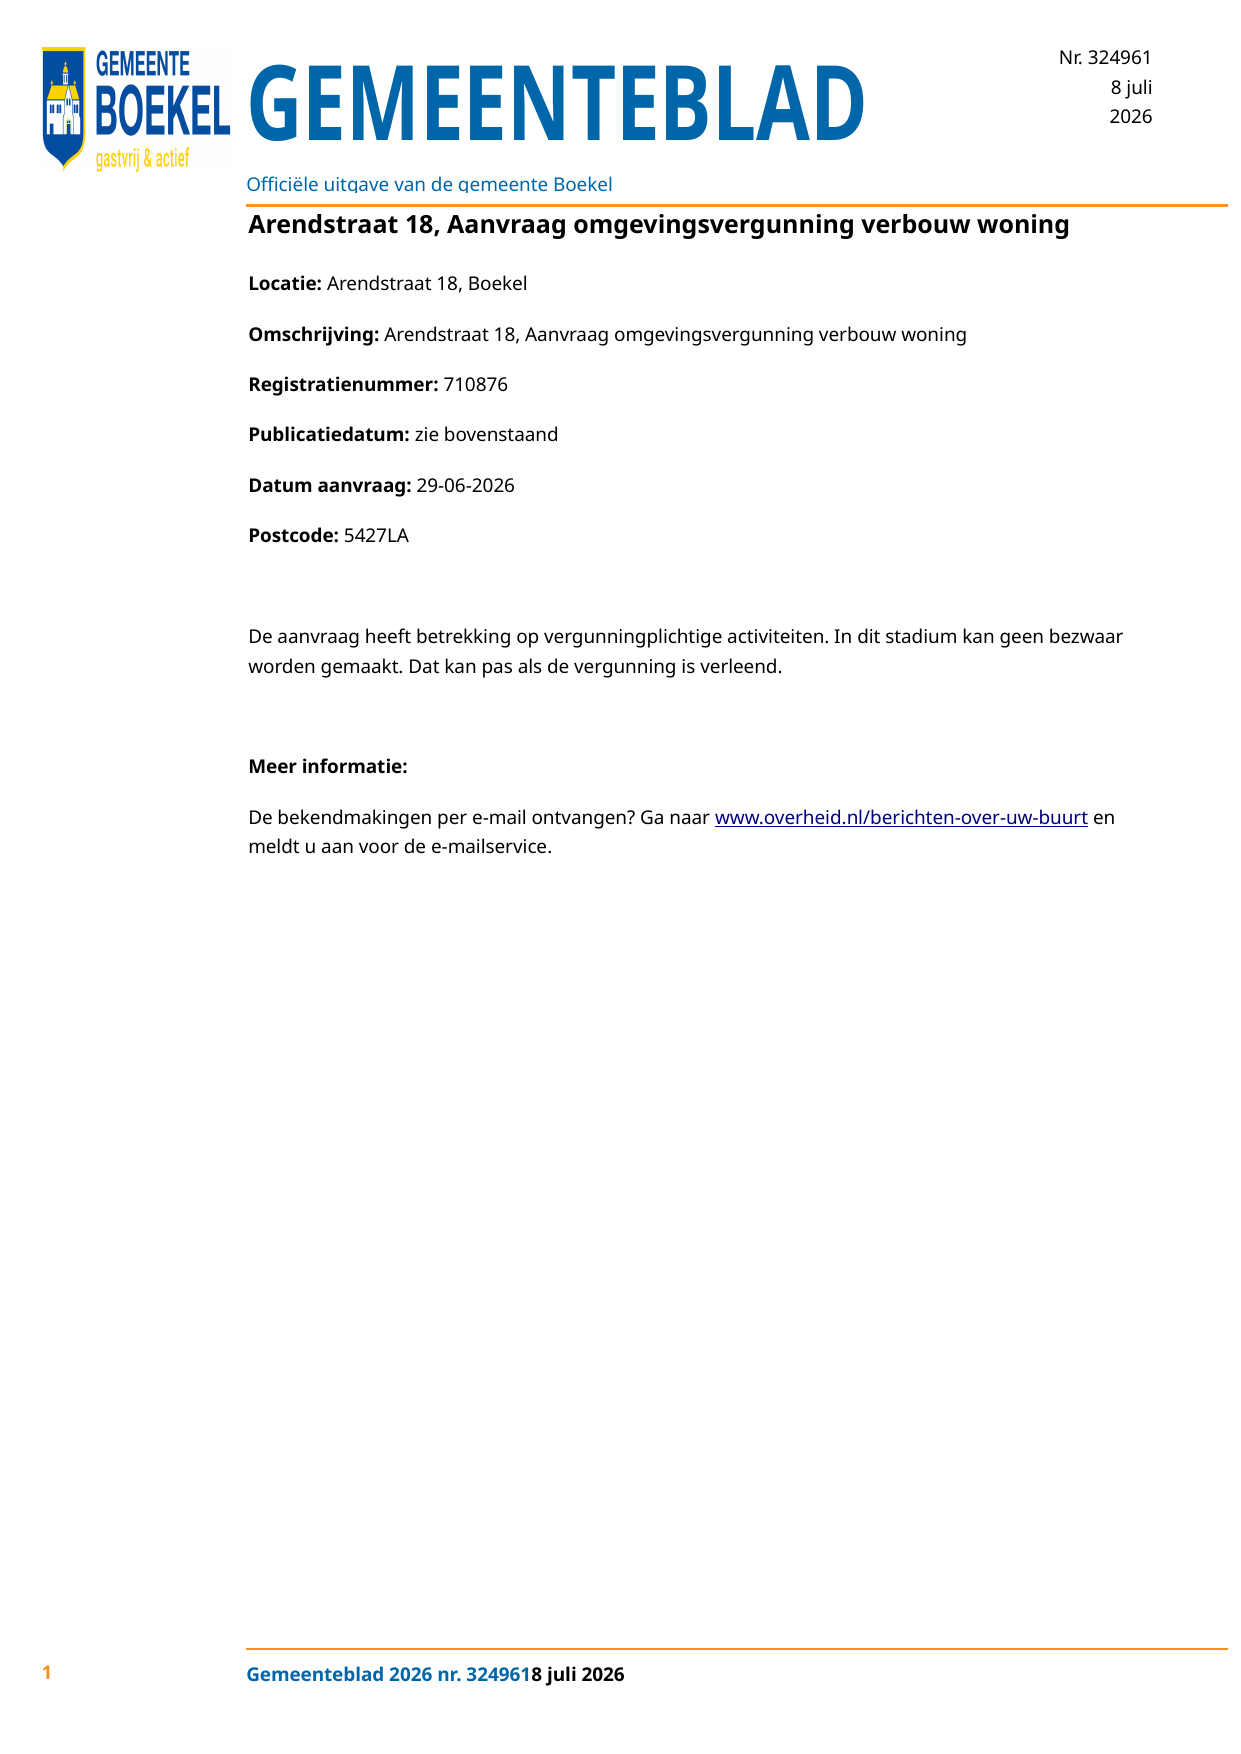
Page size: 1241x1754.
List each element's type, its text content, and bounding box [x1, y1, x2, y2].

text Postcode: 5427LA [248, 522, 1152, 548]
text Locatie: Arendstraat 18, Boekel [248, 270, 1152, 296]
text Meer informatie: [248, 754, 1152, 779]
text Arendstraat 18, Aanvraag omgevingsvergunning verbouw woning [248, 207, 1152, 241]
text Omschrijving: Arendstraat 18, Aanvraag omgevingsvergunning verbouw woning [248, 321, 1152, 346]
text Datum aanvraag: 29-06-2026 [248, 472, 1152, 498]
text Publicatiedatum: zie bovenstaand [248, 422, 1152, 447]
text Registratienummer: 710876 [248, 371, 1152, 397]
text De bekendmakingen per e-mail ontvangen? Ga naar www.overheid.nl/berichten-over-uw-buurt en meldt u aan voor de e-mailservice. [248, 804, 1152, 859]
text De aanvraag heeft betrekking op vergunningplichtige activiteiten. In dit stadium kan geen bezwaar worden gemaakt. Dat kan pas als de vergunning is verleend. [248, 623, 1152, 678]
picture [41, 47, 231, 172]
